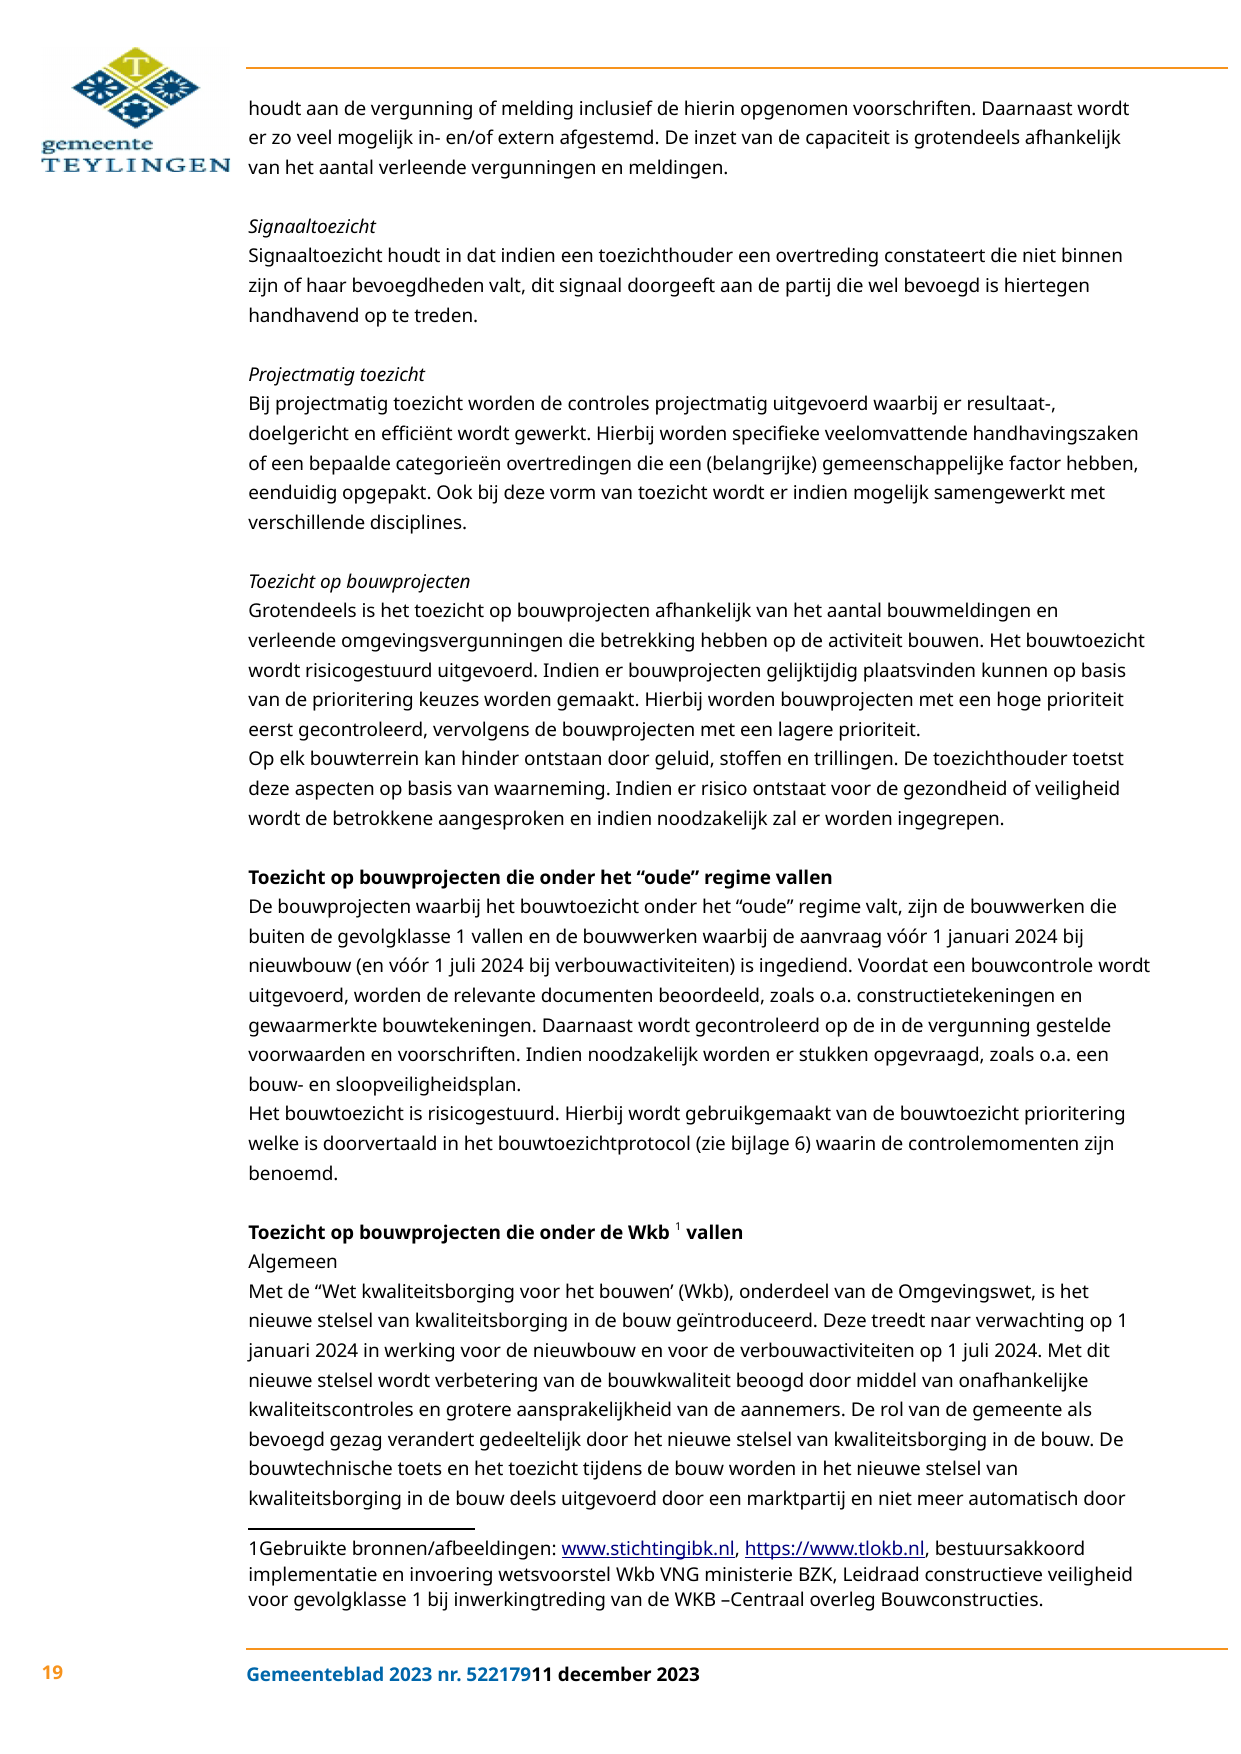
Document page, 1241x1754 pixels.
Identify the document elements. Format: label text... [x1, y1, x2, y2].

text Signaaltoezicht houdt in dat indien een toezichthouder een overtreding constateert die niet binnen zijn of haar bevoegdheden valt, dit signaal doorgeeft aan de partij die wel bevoegd is hiertegen handhavend op te treden. [248, 243, 1152, 328]
text houdt aan de vergunning of melding inclusief de hierin opgenomen voorschriften. Daarnaast wordt er zo veel mogelijk in- en/of extern afgestemd. De inzet van de capaciteit is grotendeels afhankelijk van het aantal verleende vergunningen en meldingen. [248, 95, 1152, 180]
text Het bouwtoezicht is risicogestuurd. Hierbij wordt gebruikgemaakt van de bouwtoezicht prioritering welke is doorvertaald in het bouwtoezichtprotocol (zie bijlage 6) waarin de controlemomenten zijn benoemd. [248, 1101, 1152, 1186]
text Met de “Wet kwaliteitsborging voor het bouwen’ (Wkb), onderdeel van de Omgevingswet, is het nieuwe stelsel van kwaliteitsborging in de bouw geïntroduceerd. Deze treedt naar verwachting op 1 januari 2024 in werking voor de nieuwbouw en voor de verbouwactiviteiten op 1 juli 2024. Met dit nieuwe stelsel wordt verbetering van de bouwkwaliteit beoogd door middel van onafhankelijke kwaliteitscontroles en grotere aansprakelijkheid van de aannemers. De rol van de gemeente als bevoegd gezag verandert gedeeltelijk door het nieuwe stelsel van kwaliteitsborging in de bouw. De bouwtechnische toets en het toezicht tijdens de bouw worden in het nieuwe stelsel van kwaliteitsborging in de bouw deels uitgevoerd door een marktpartij en niet meer automatisch door [248, 1278, 1152, 1511]
text Signaaltoezicht [248, 213, 1152, 239]
text Op elk bouwterrein kan hinder ontstaan door geluid, stoffen en trillingen. De toezichthouder toetst deze aspecten op basis van waarneming. Indien er risico ontstaat voor de gezondheid of veiligheid wordt de betrokkene aangesproken en indien noodzakelijk zal er worden ingegrepen. [248, 746, 1152, 831]
picture [41, 47, 231, 172]
text Bij projectmatig toezicht worden de controles projectmatig uitgevoerd waarbij er resultaat-, doelgericht en efficiënt wordt gewerkt. Hierbij worden specifieke veelomvattende handhavingszaken of een bepaalde categorieën overtredingen die een (belangrijke) gemeenschappelijke factor hebben, eenduidig opgepakt. Ook bij deze vorm van toezicht wordt er indien mogelijk samengewerkt met verschillende disciplines. [248, 391, 1152, 535]
text Toezicht op bouwprojecten die onder het “oude” regime vallen [248, 864, 1152, 890]
text Projectmatig toezicht [248, 361, 1152, 387]
text Gebruikte bronnen/afbeeldingen: www.stichtingibk.nl, https://www.tlokb.nl, bestuursakkoord implementatie en invoering wetsvoorstel Wkb VNG ministerie BZK, Leidraad constructieve veiligheid voor gevolgklasse 1 bij inwerkingtreding van de WKB –Centraal overleg Bouwconstructies. [248, 1535, 1152, 1612]
text Toezicht op bouwprojecten [248, 568, 1152, 594]
text Algemeen [248, 1248, 1152, 1274]
text De bouwprojecten waarbij het bouwtoezicht onder het “oude” regime valt, zijn de bouwwerken die buiten de gevolgklasse 1 vallen en de bouwwerken waarbij de aanvraag vóór 1 januari 2024 bij nieuwbouw (en vóór 1 juli 2024 bij verbouwactiviteiten) is ingediend. Voordat een bouwcontrole wordt uitgevoerd, worden de relevante documenten beoordeeld, zoals o.a. constructietekeningen en gewaarmerkte bouwtekeningen. Daarnaast wordt gecontroleerd op de in de vergunning gestelde voorwaarden en voorschriften. Indien noodzakelijk worden er stukken opgevraagd, zoals o.a. een bouw- en sloopveiligheidsplan. [248, 893, 1152, 1097]
text Toezicht op bouwprojecten die onder de Wkb vallen [248, 1219, 1152, 1245]
text Grotendeels is het toezicht op bouwprojecten afhankelijk van het aantal bouwmeldingen en verleende omgevingsvergunningen die betrekking hebben op de activiteit bouwen. Het bouwtoezicht wordt risicogestuurd uitgevoerd. Indien er bouwprojecten gelijktijdig plaatsvinden kunnen op basis van de prioritering keuzes worden gemaakt. Hierbij worden bouwprojecten met een hoge prioriteit eerst gecontroleerd, vervolgens de bouwprojecten met een lagere prioriteit. [248, 598, 1152, 742]
